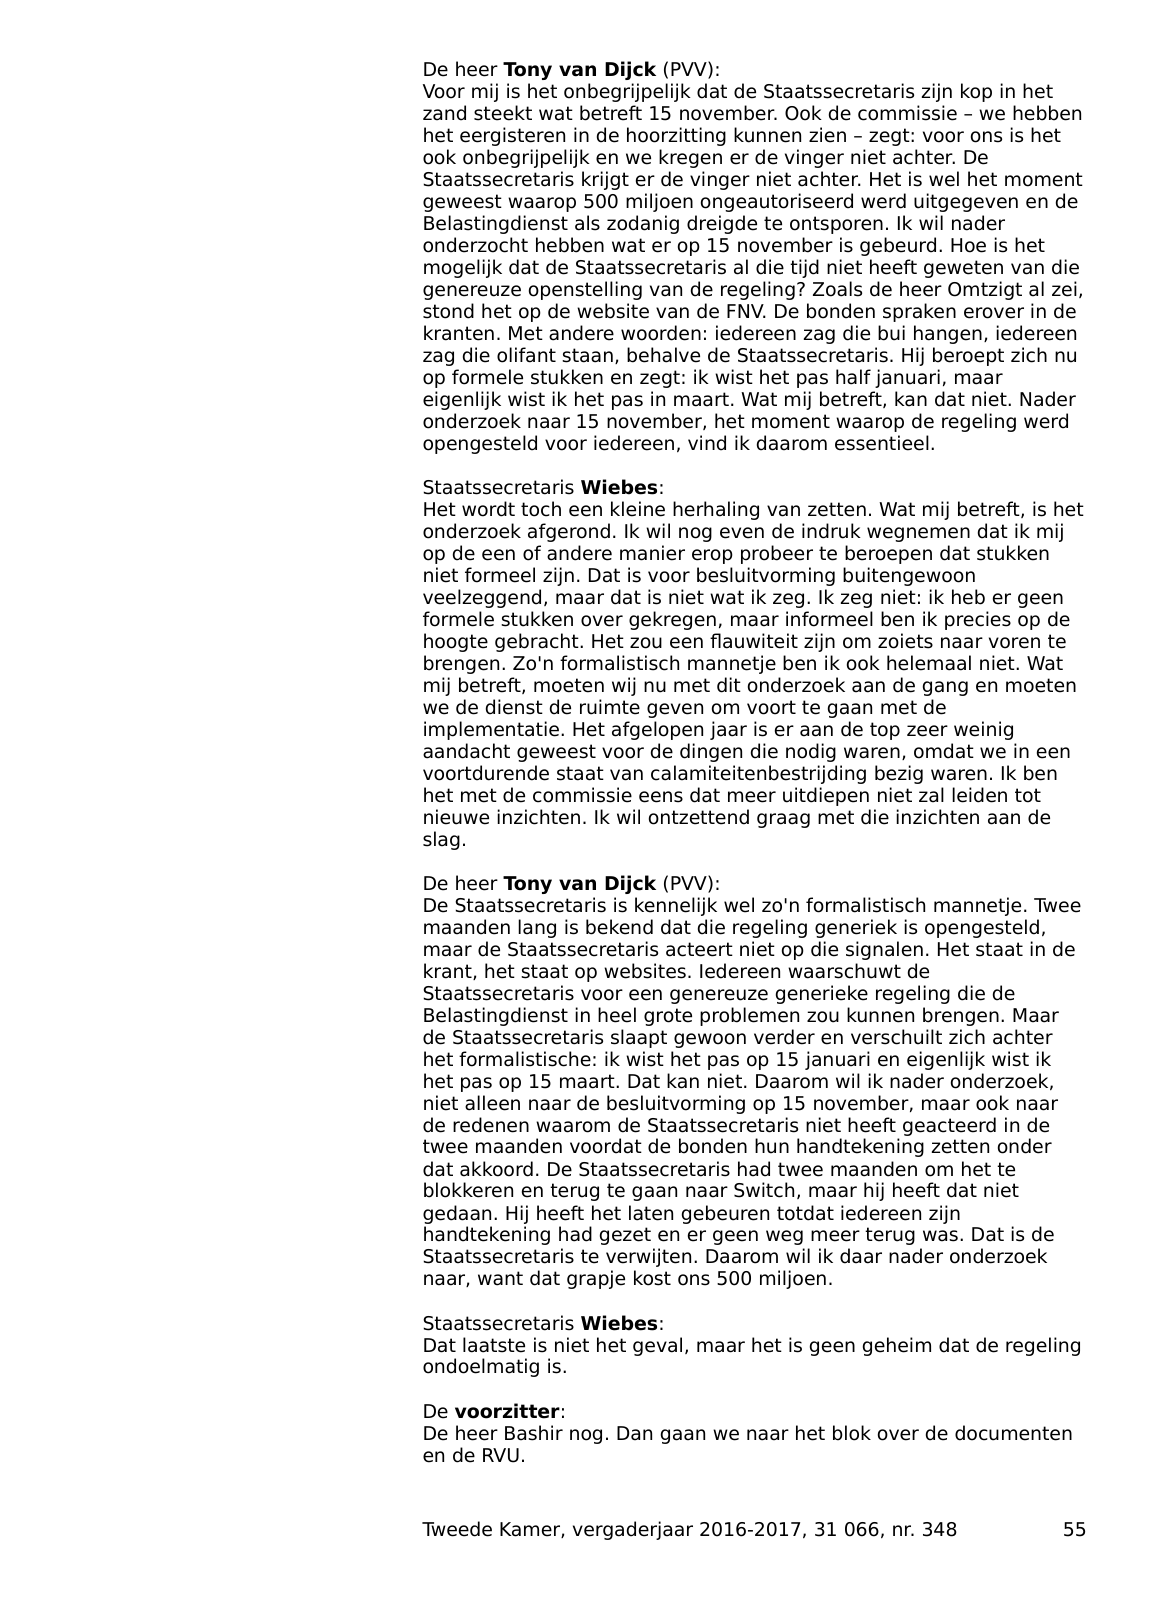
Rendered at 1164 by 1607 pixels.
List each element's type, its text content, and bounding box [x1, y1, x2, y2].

text De heer Tony van Dijck (PVV): [422, 873, 1087, 895]
text Dat laatste is niet het geval, maar het is geen geheim dat de regeling ondoelmatig is. [422, 1334, 1087, 1378]
text De heer Bashir nog. Dan gaan we naar het blok over de documenten en de RVU. [422, 1423, 1087, 1467]
text De Staatssecretaris is kennelijk wel zo'n formalistisch mannetje. Twee maanden lang is bekend dat die regeling generiek is opengesteld, maar de Staatssecretaris acteert niet op die signalen. Het staat in de krant, het staat op websites. Iedereen waarschuwt de Staatssecretaris voor een genereuze generieke regeling die de Belastingdienst in heel grote problemen zou kunnen brengen. Maar de Staatssecretaris slaapt gewoon verder en verschuilt zich achter het formalistische: ik wist het pas op 15 januari en eigenlijk wist ik het pas op 15 maart. Dat kan niet. Daarom wil ik nader onderzoek, niet alleen naar de besluitvorming op 15 november, maar ook naar de redenen waarom de Staatssecretaris niet heeft geacteerd in de twee maanden voordat de bonden hun handtekening zetten onder dat akkoord. De Staatssecretaris had twee maanden om het te blokkeren en terug te gaan naar Switch, maar hij heeft dat niet gedaan. Hij heeft het laten gebeuren totdat iedereen zijn handtekening had gezet en er geen weg meer terug was. Dat is de Staatssecretaris te verwijten. Daarom wil ik daar nader onderzoek naar, want dat grapje kost ons 500 miljoen. [422, 895, 1087, 1290]
text Staatssecretaris Wiebes: [422, 477, 1087, 499]
text Staatssecretaris Wiebes: [422, 1312, 1087, 1334]
text De heer Tony van Dijck (PVV): [422, 59, 1087, 81]
text Het wordt toch een kleine herhaling van zetten. Wat mij betreft, is het onderzoek afgerond. Ik wil nog even de indruk wegnemen dat ik mij op de een of andere manier erop probeer te beroepen dat stukken niet formeel zijn. Dat is voor besluitvorming buitengewoon veelzeggend, maar dat is niet wat ik zeg. Ik zeg niet: ik heb er geen formele stukken over gekregen, maar informeel ben ik precies op de hoogte gebracht. Het zou een flauwiteit zijn om zoiets naar voren te brengen. Zo'n formalistisch mannetje ben ik ook helemaal niet. Wat mij betreft, moeten wij nu met dit onderzoek aan de gang en moeten we de dienst de ruimte geven om voort te gaan met de implementatie. Het afgelopen jaar is er aan de top zeer weinig aandacht geweest voor de dingen die nodig waren, omdat we in een voortdurende staat van calamiteitenbestrijding bezig waren. Ik ben het met de commissie eens dat meer uitdiepen niet zal leiden tot nieuwe inzichten. Ik wil ontzettend graag met die inzichten aan de slag. [422, 499, 1087, 851]
text Voor mij is het onbegrijpelijk dat de Staatssecretaris zijn kop in het zand steekt wat betreft 15 november. Ook de commissie – we hebben het eergisteren in de hoorzitting kunnen zien – zegt: voor ons is het ook onbegrijpelijk en we kregen er de vinger niet achter. De Staatssecretaris krijgt er de vinger niet achter. Het is wel het moment geweest waarop 500 miljoen ongeautoriseerd werd uitgegeven en de Belastingdienst als zodanig dreigde te ontsporen. Ik wil nader onderzocht hebben wat er op 15 november is gebeurd. Hoe is het mogelijk dat de Staatssecretaris al die tijd niet heeft geweten van die genereuze openstelling van de regeling? Zoals de heer Omtzigt al zei, stond het op de website van de FNV. De bonden spraken erover in de kranten. Met andere woorden: iedereen zag die bui hangen, iedereen zag die olifant staan, behalve de Staatssecretaris. Hij beroept zich nu op formele stukken en zegt: ik wist het pas half januari, maar eigenlijk wist ik het pas in maart. Wat mij betreft, kan dat niet. Nader onderzoek naar 15 november, het moment waarop de regeling werd opengesteld voor iedereen, vind ik daarom essentieel. [422, 81, 1087, 455]
text De voorzitter: [422, 1401, 1087, 1423]
